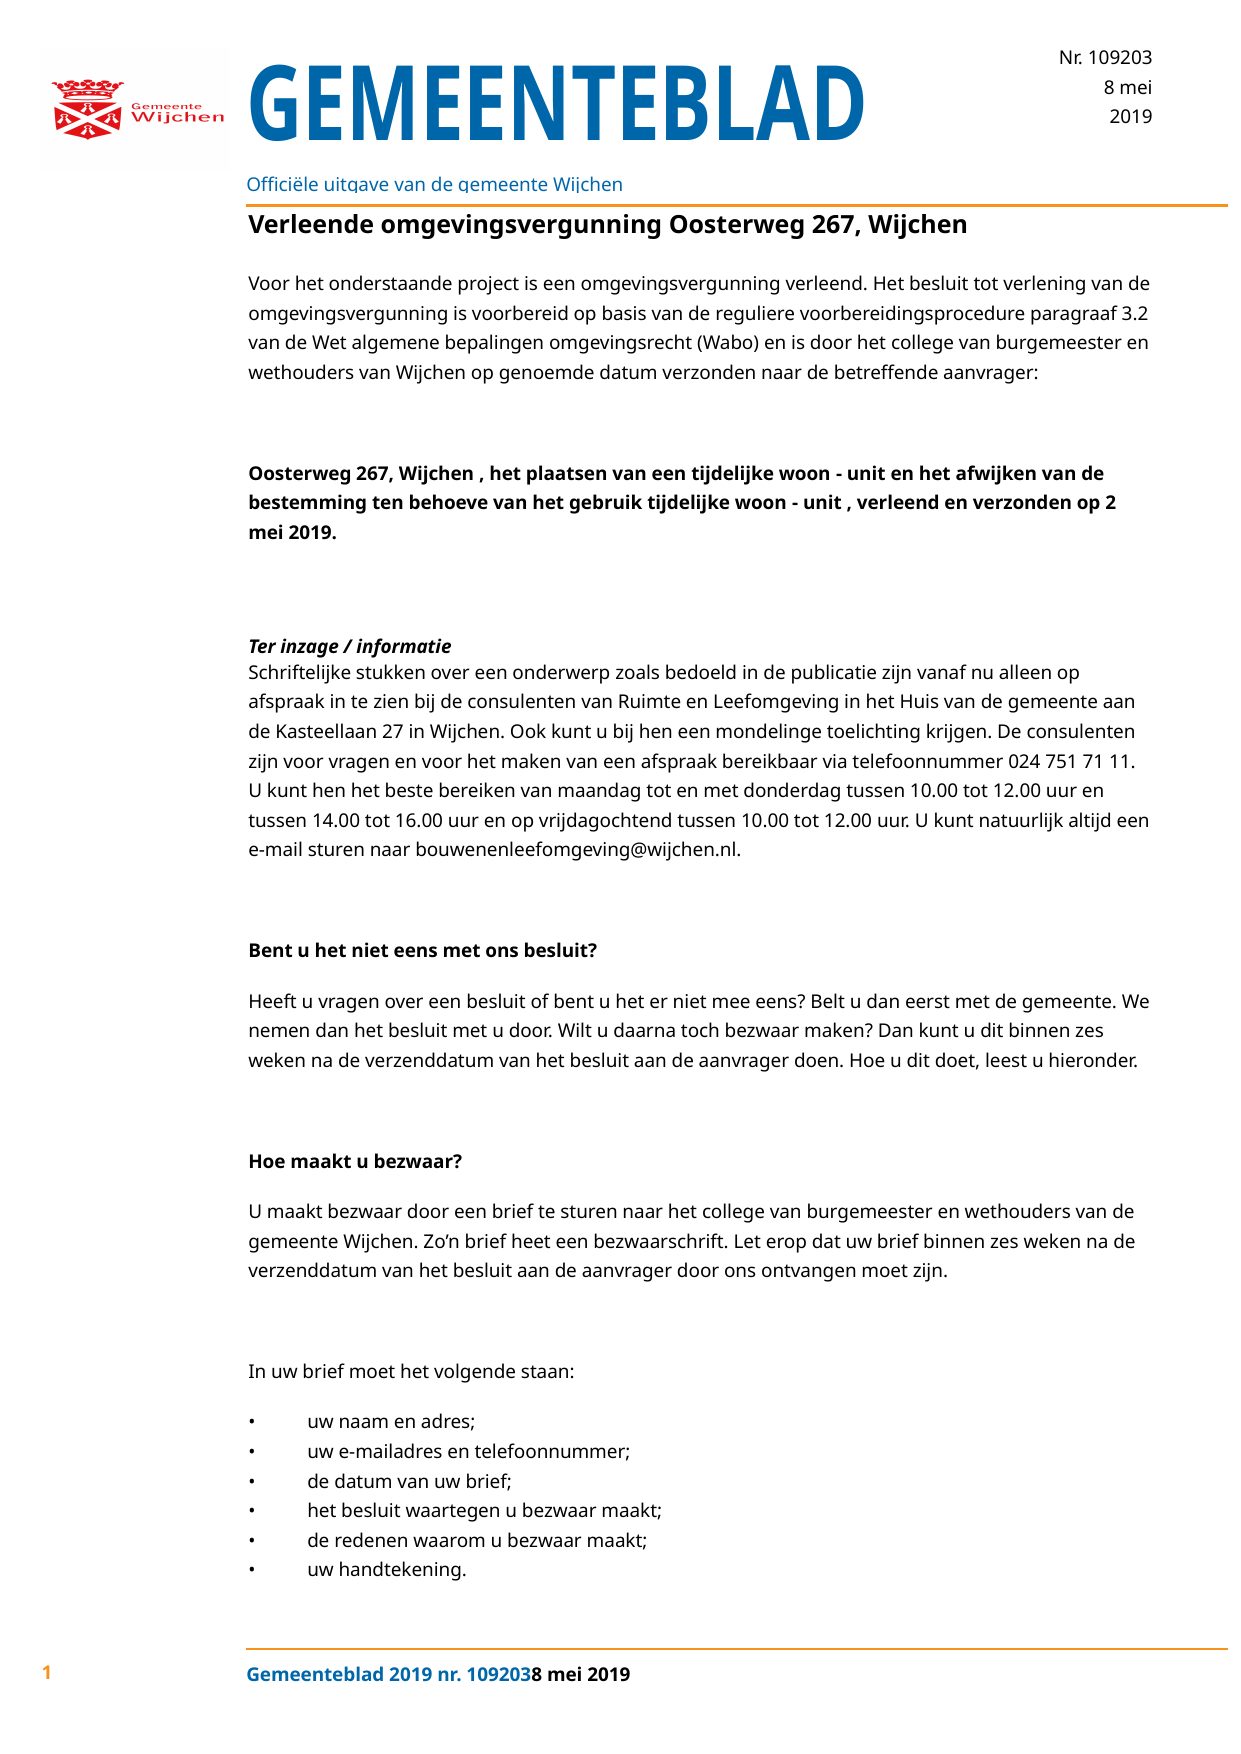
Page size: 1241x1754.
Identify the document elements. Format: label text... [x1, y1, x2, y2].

text U maakt bezwaar door een brief te sturen naar het college van burgemeester en wethouders van de gemeente Wijchen. Zo’n brief heet een bezwaarschrift. Let erop dat uw brief binnen zes weken na de verzenddatum van het besluit aan de aanvrager door ons ontvangen moet zijn. [248, 1198, 1152, 1283]
text Schriftelijke stukken over een onderwerp zoals bedoeld in de publicatie zijn vanaf nu alleen op afspraak in te zien bij de consulenten van Ruimte en Leefomgeving in het Huis van de gemeente aan de Kasteellaan 27 in Wijchen. Ook kunt u bij hen een mondelinge toelichting krijgen. De consulenten zijn voor vragen en voor het maken van een afspraak bereikbaar via telefoonnummer 024 751 71 11. U kunt hen het beste bereiken van maandag tot en met donderdag tussen 10.00 tot 12.00 uur en tussen 14.00 tot 16.00 uur en op vrijdagochtend tussen 10.00 tot 12.00 uur. U kunt natuurlijk altijd een e-mail sturen naar bouwenenleefomgeving@wijchen.nl. [248, 659, 1152, 862]
list uw handtekening. [248, 1557, 1152, 1582]
text Hoe maakt u bezwaar? [248, 1148, 1152, 1174]
text Oosterweg 267, Wijchen , het plaatsen van een tijdelijke woon - unit en het afwijken van de bestemming ten behoeve van het gebruik tijdelijke woon - unit , verleend en verzonden op 2 mei 2019. [248, 460, 1152, 545]
list uw e-mailadres en telefoonnummer; [248, 1438, 1152, 1464]
text Heeft u vragen over een besluit of bent u het er niet mee eens? Belt u dan eerst met de gemeente. We nemen dan het besluit met u door. Wilt u daarna toch bezwaar maken? Dan kunt u dit binnen zes weken na de verzenddatum van het besluit aan de aanvrager doen. Hoe u dit doet, leest u hieronder. [248, 988, 1152, 1073]
list het besluit waartegen u bezwaar maakt; [248, 1497, 1152, 1523]
list uw naam en adres; [248, 1409, 1152, 1434]
list de datum van uw brief; [248, 1468, 1152, 1494]
text Bent u het niet eens met ons besluit? [248, 937, 1152, 963]
text In uw brief moet het volgende staan: [248, 1358, 1152, 1384]
text Voor het onderstaande project is een omgevingsvergunning verleend. Het besluit tot verlening van de omgevingsvergunning is voorbereid op basis van de reguliere voorbereidingsprocedure paragraaf 3.2 van de Wet algemene bepalingen omgevingsrecht (Wabo) en is door het college van burgemeester en wethouders van Wijchen op genoemde datum verzonden naar de betreffende aanvrager: [248, 270, 1152, 385]
picture [41, 47, 231, 172]
list de redenen waarom u bezwaar maakt; [248, 1527, 1152, 1553]
text Verleende omgevingsvergunning Oosterweg 267, Wijchen [248, 207, 1152, 241]
text Ter inzage / informatie [248, 633, 1152, 659]
